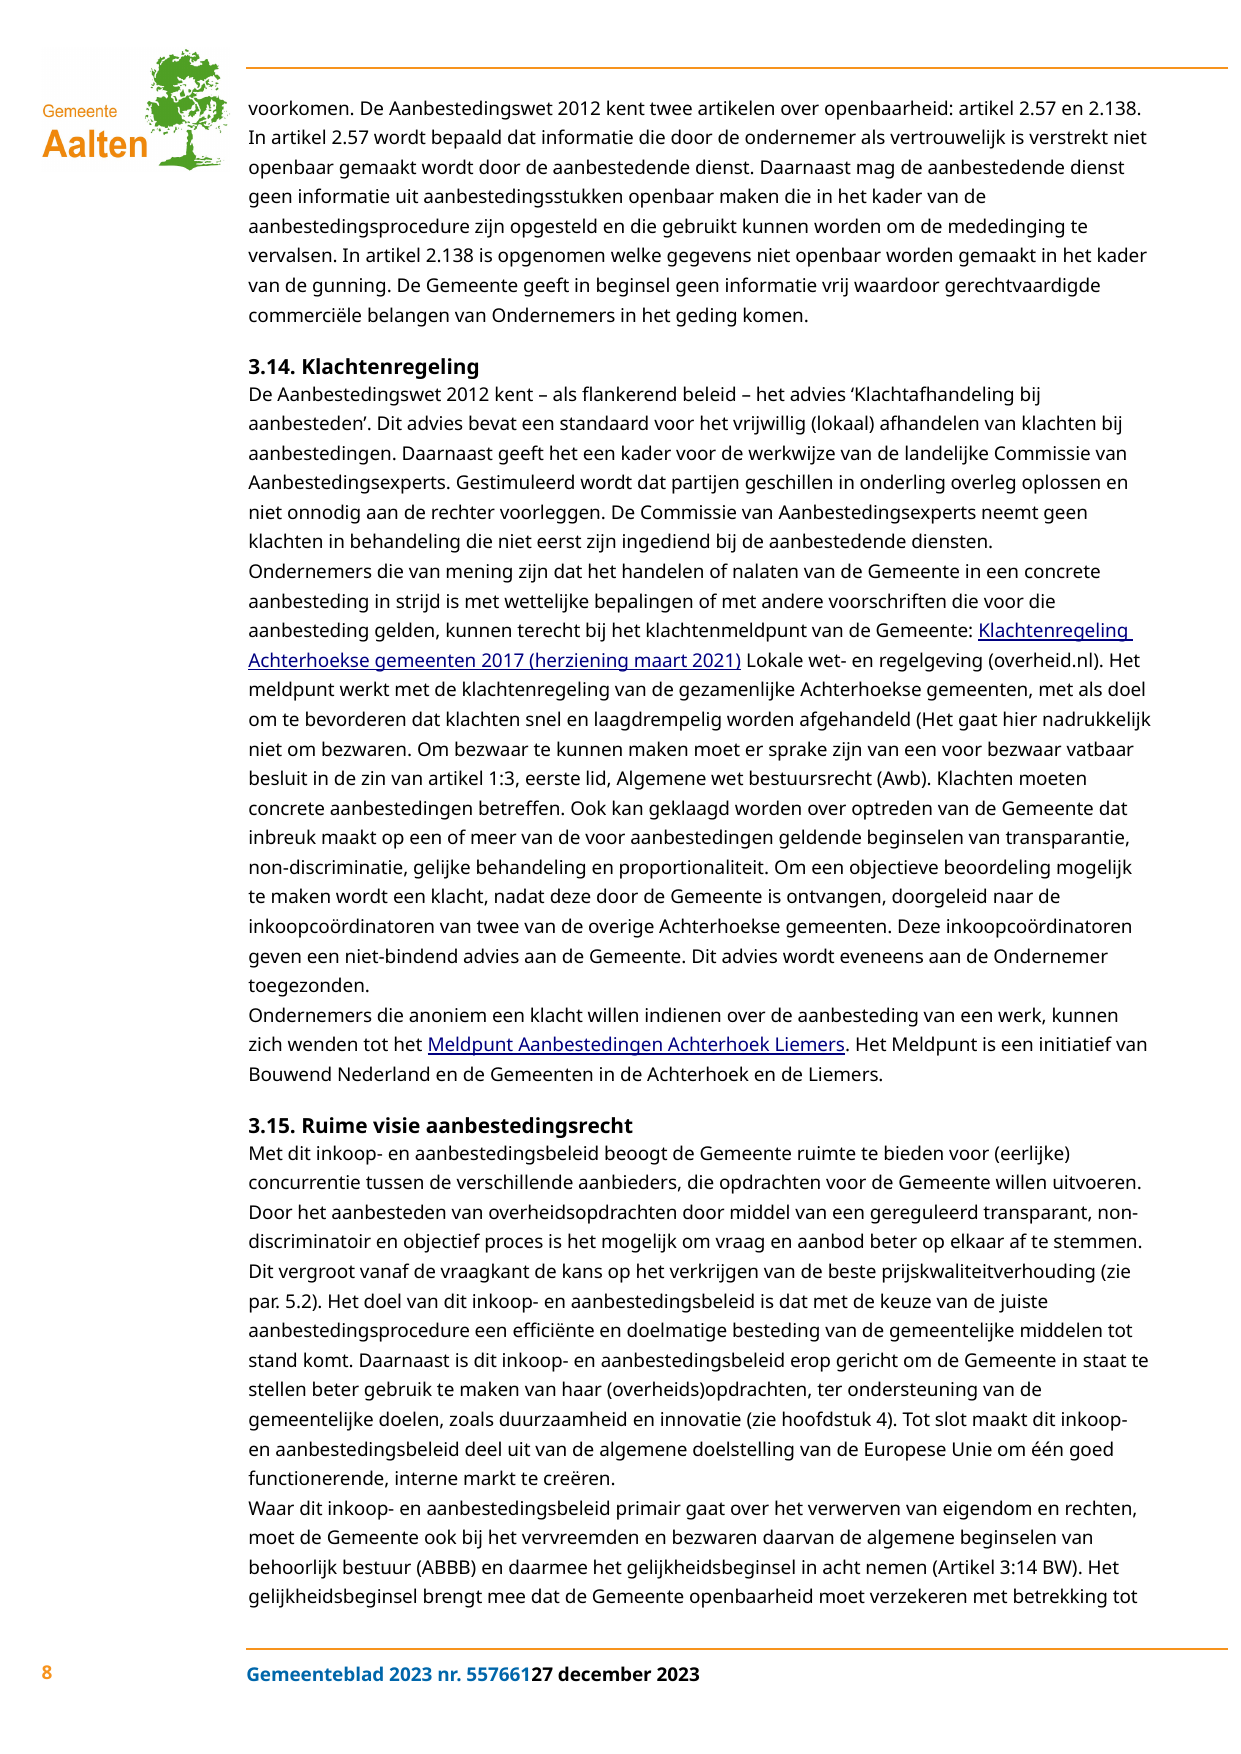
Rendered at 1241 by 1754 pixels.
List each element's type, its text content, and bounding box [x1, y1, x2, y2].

picture [41, 47, 231, 172]
text Ondernemers die van mening zijn dat het handelen of nalaten van de Gemeente in een concrete aanbesteding in strijd is met wettelijke bepalingen of met andere voorschriften die voor die aanbesteding gelden, kunnen terecht bij het klachtenmeldpunt van de Gemeente: Klachtenregeling Achterhoekse gemeenten 2017 (herziening maart 2021) Lokale wet- en regelgeving (overheid.nl). Het meldpunt werkt met de klachtenregeling van de gezamenlijke Achterhoekse gemeenten, met als doel om te bevorderen dat klachten snel en laagdrempelig worden afgehandeld (Het gaat hier nadrukkelijk niet om bezwaren. Om bezwaar te kunnen maken moet er sprake zijn van een voor bezwaar vatbaar besluit in de zin van artikel 1:3, eerste lid, Algemene wet bestuursrecht (Awb). Klachten moeten concrete aanbestedingen betreffen. Ook kan geklaagd worden over optreden van de Gemeente dat inbreuk maakt op een of meer van de voor aanbestedingen geldende beginselen van transparantie, non-discriminatie, gelijke behandeling en proportionaliteit. Om een objectieve beoordeling mogelijk te maken wordt een klacht, nadat deze door de Gemeente is ontvangen, doorgeleid naar de inkoopcoördinatoren van twee van de overige Achterhoekse gemeenten. Deze inkoopcoördinatoren geven een niet-bindend advies aan de Gemeente. Dit advies wordt eveneens aan de Ondernemer toegezonden. [248, 558, 1152, 998]
text Ondernemers die anoniem een klacht willen indienen over de aanbesteding van een werk, kunnen zich wenden tot het Meldpunt Aanbestedingen Achterhoek Liemers. Het Meldpunt is een initiatief van Bouwend Nederland en de Gemeenten in de Achterhoek en de Liemers. [248, 1002, 1152, 1087]
text 3.14. Klachtenregeling [248, 352, 1152, 381]
text 3.15. Ruime visie aanbestedingsrecht [248, 1112, 1152, 1140]
text voorkomen. De Aanbestedingswet 2012 kent twee artikelen over openbaarheid: artikel 2.57 en 2.138. In artikel 2.57 wordt bepaald dat informatie die door de ondernemer als vertrouwelijk is verstrekt niet openbaar gemaakt wordt door de aanbestedende dienst. Daarnaast mag de aanbestedende dienst geen informatie uit aanbestedingsstukken openbaar maken die in het kader van de aanbestedingsprocedure zijn opgesteld en die gebruikt kunnen worden om de mededinging te vervalsen. In artikel 2.138 is opgenomen welke gegevens niet openbaar worden gemaakt in het kader van de gunning. De Gemeente geeft in beginsel geen informatie vrij waardoor gerechtvaardigde commerciële belangen van Ondernemers in het geding komen. [248, 95, 1152, 328]
text De Aanbestedingswet 2012 kent – als flankerend beleid – het advies ‘Klachtafhandeling bij aanbesteden’. Dit advies bevat een standaard voor het vrijwillig (lokaal) afhandelen van klachten bij aanbestedingen. Daarnaast geeft het een kader voor de werkwijze van de landelijke Commissie van Aanbestedingsexperts. Gestimuleerd wordt dat partijen geschillen in onderling overleg oplossen en niet onnodig aan de rechter voorleggen. De Commissie van Aanbestedingsexperts neemt geen klachten in behandeling die niet eerst zijn ingediend bij de aanbestedende diensten. [248, 381, 1152, 554]
text Met dit inkoop- en aanbestedingsbeleid beoogt de Gemeente ruimte te bieden voor (eerlijke) concurrentie tussen de verschillende aanbieders, die opdrachten voor de Gemeente willen uitvoeren. Door het aanbesteden van overheidsopdrachten door middel van een gereguleerd transparant, non-discriminatoir en objectief proces is het mogelijk om vraag en aanbod beter op elkaar af te stemmen. Dit vergroot vanaf de vraagkant de kans op het verkrijgen van de beste prijskwaliteitverhouding (zie par. 5.2). Het doel van dit inkoop- en aanbestedingsbeleid is dat met de keuze van de juiste aanbestedingsprocedure een efficiënte en doelmatige besteding van de gemeentelijke middelen tot stand komt. Daarnaast is dit inkoop- en aanbestedingsbeleid erop gericht om de Gemeente in staat te stellen beter gebruik te maken van haar (overheids)opdrachten, ter ondersteuning van de gemeentelijke doelen, zoals duurzaamheid en innovatie (zie hoofdstuk 4). Tot slot maakt dit inkoop- en aanbestedingsbeleid deel uit van de algemene doelstelling van de Europese Unie om één goed functionerende, interne markt te creëren. [248, 1140, 1152, 1491]
text Waar dit inkoop- en aanbestedingsbeleid primair gaat over het verwerven van eigendom en rechten, moet de Gemeente ook bij het vervreemden en bezwaren daarvan de algemene beginselen van behoorlijk bestuur (ABBB) en daarmee het gelijkheidsbeginsel in acht nemen (Artikel 3:14 BW). Het gelijkheidsbeginsel brengt mee dat de Gemeente openbaarheid moet verzekeren met betrekking tot [248, 1495, 1152, 1609]
